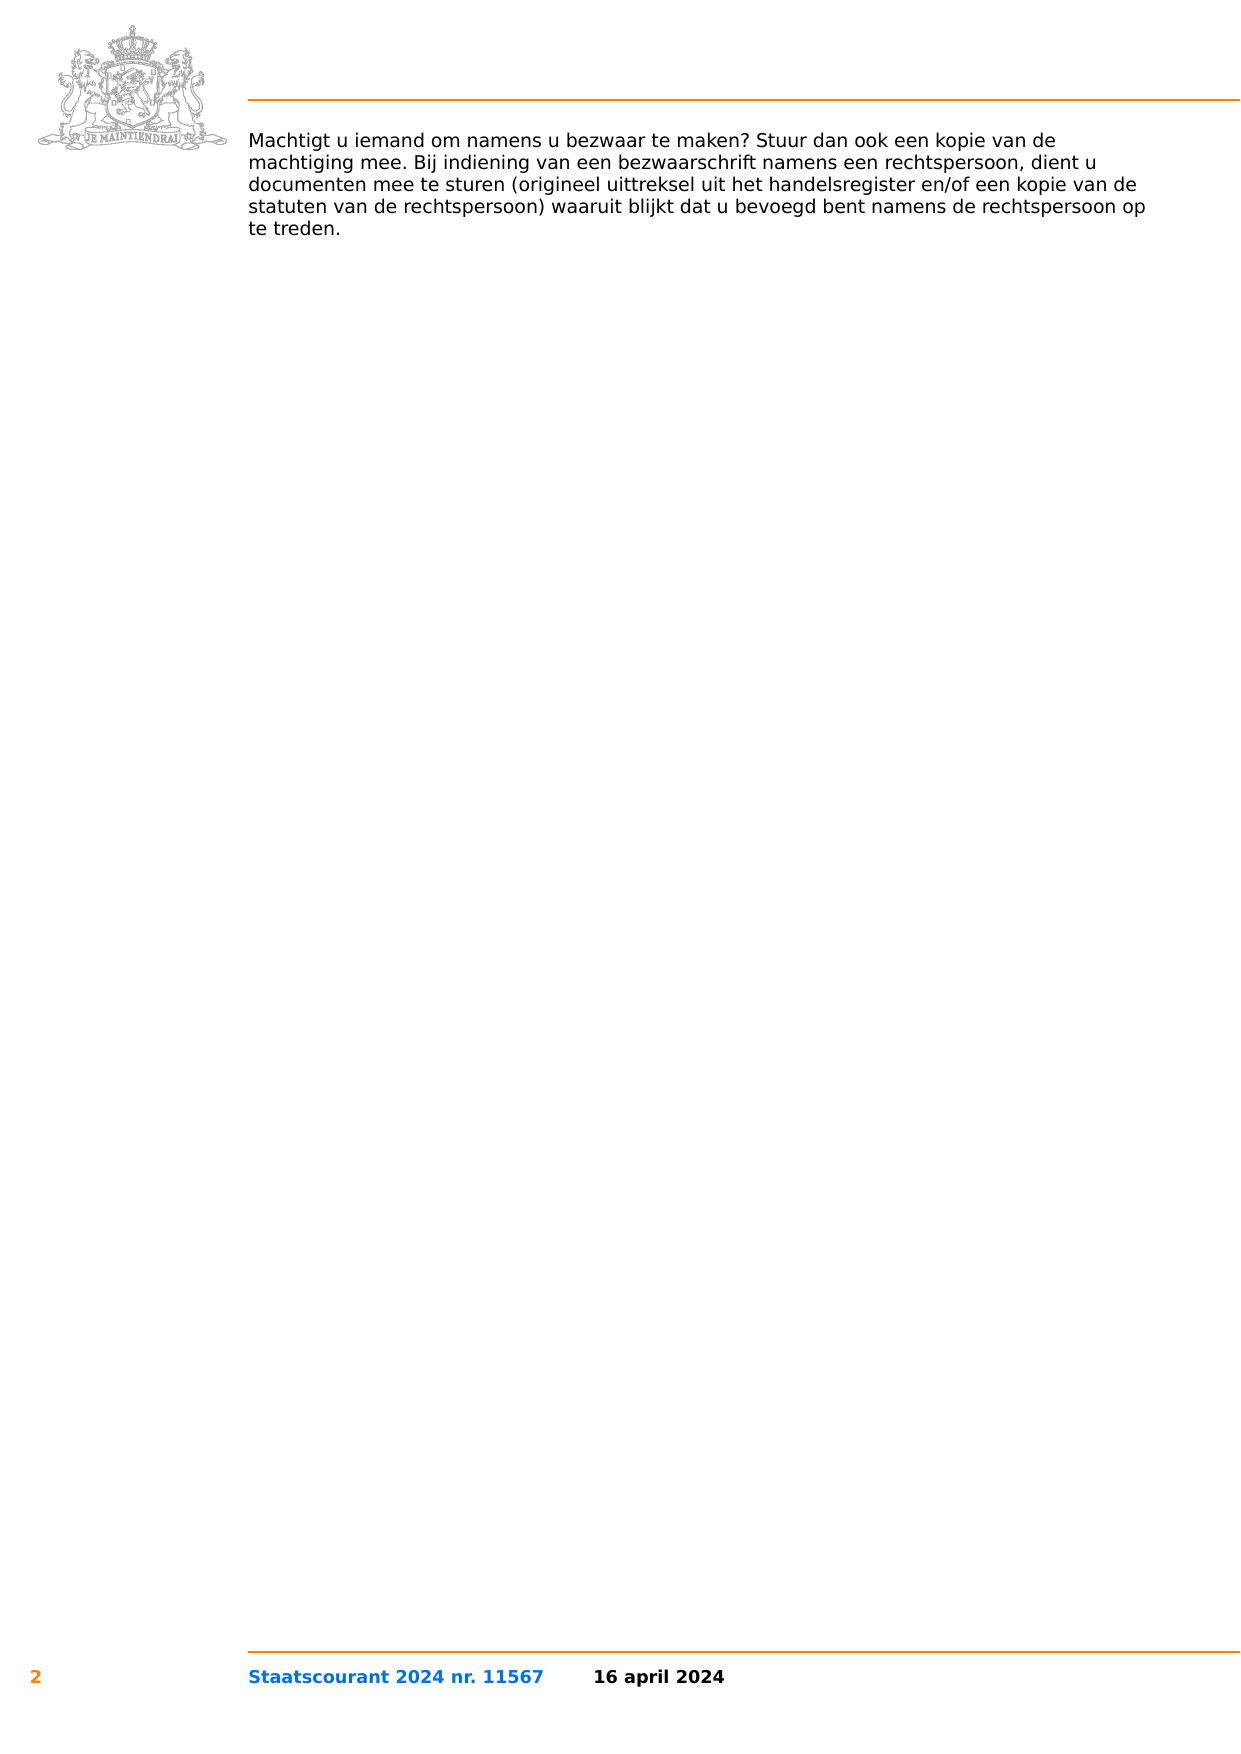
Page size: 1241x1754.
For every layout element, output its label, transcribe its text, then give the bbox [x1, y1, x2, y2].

picture [38, 25, 227, 150]
text Machtigt u iemand om namens u bezwaar te maken? Stuur dan ook een kopie van de machtiging mee. Bij indiening van een bezwaarschrift namens een rechtspersoon, dient u documenten mee te sturen (origineel uittreksel uit het handelsregister en/of een kopie van de statuten van de rechtspersoon) waaruit blijkt dat u bevoegd bent namens de rechtspersoon op te treden. [248, 130, 1163, 240]
